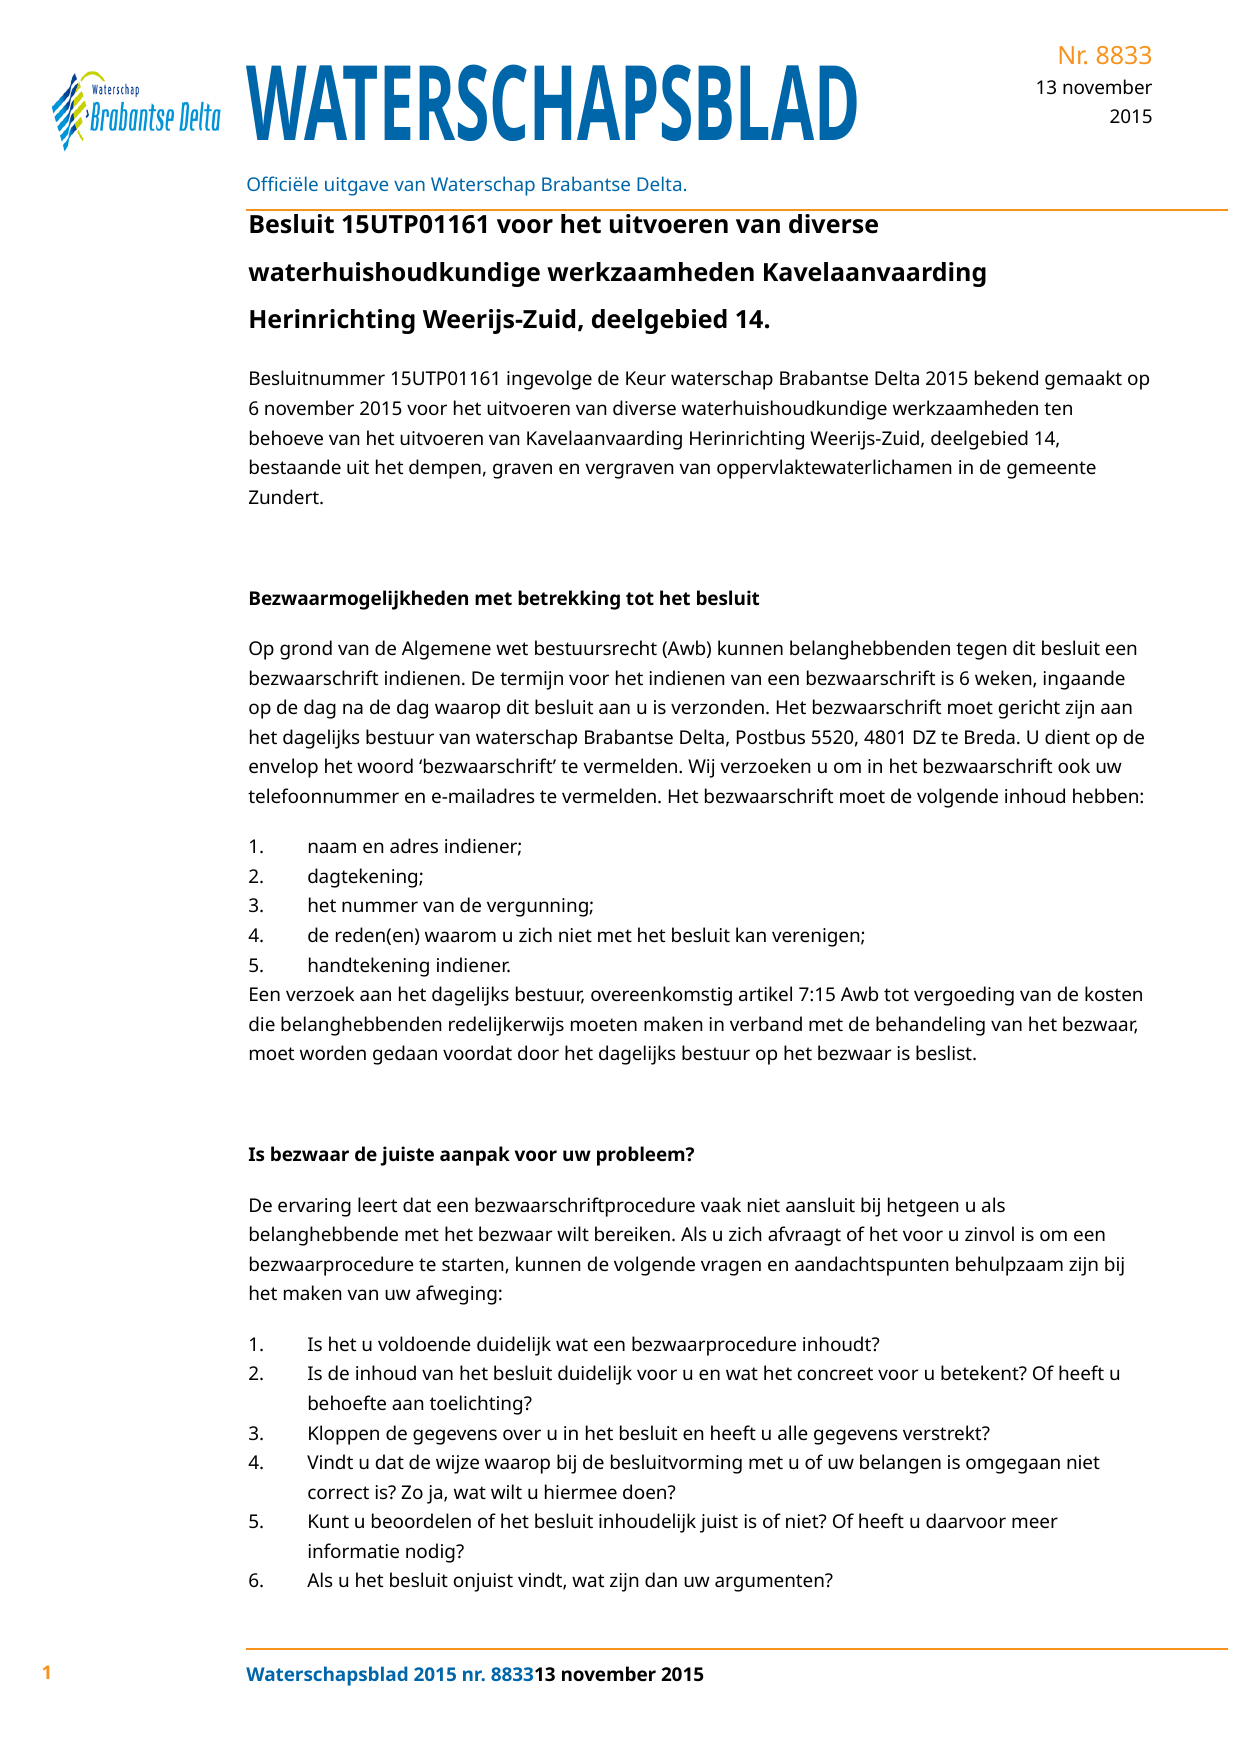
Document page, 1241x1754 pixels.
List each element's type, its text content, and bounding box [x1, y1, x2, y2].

picture [41, 47, 231, 172]
list Is het u voldoende duidelijk wat een bezwaarprocedure inhoudt? [248, 1331, 1152, 1357]
list Kunt u beoordelen of het besluit inhoudelijk juist is of niet? Of heeft u daarvoor meer informatie nodig? [248, 1508, 1152, 1564]
list naam en adres indiener; [248, 833, 1152, 859]
list Als u het besluit onjuist vindt, wat zijn dan uw argumenten? [248, 1568, 1152, 1593]
text Besluit 15UTP01161 voor het uitvoeren van diverse waterhuishoudkundige werkzaamheden Kavelaanvaarding Herinrichting Weerijs-Zuid, deelgebied 14. [248, 211, 1152, 336]
text Een verzoek aan het dagelijks bestuur, overeenkomstig artikel 7:15 Awb tot vergoeding van de kosten die belanghebbenden redelijkerwijs moeten maken in verband met de behandeling van het bezwaar, moet worden gedaan voordat door het dagelijks bestuur op het bezwaar is beslist. [248, 981, 1152, 1066]
list Kloppen de gegevens over u in het besluit en heeft u alle gegevens verstrekt? [248, 1420, 1152, 1445]
list Is de inhoud van het besluit duidelijk voor u en wat het concreet voor u betekent? Of heeft u behoefte aan toelichting? [248, 1361, 1152, 1416]
text De ervaring leert dat een bezwaarschriftprocedure vaak niet aansluit bij hetgeen u als belanghebbende met het bezwaar wilt bereiken. Als u zich afvraagt of het voor u zinvol is om een bezwaarprocedure te starten, kunnen de volgende vragen en aandachtspunten behulpzaam zijn bij het maken van uw afweging: [248, 1192, 1152, 1306]
list dagtekening; [248, 863, 1152, 889]
text Besluitnummer 15UTP01161 ingevolge de Keur waterschap Brabantse Delta 2015 bekend gemaakt op 6 november 2015 voor het uitvoeren van diverse waterhuishoudkundige werkzaamheden ten behoeve van het uitvoeren van Kavelaanvaarding Herinrichting Weerijs-Zuid, deelgebied 14, bestaande uit het dempen, graven en vergraven van oppervlaktewaterlichamen in de gemeente Zundert. [248, 366, 1152, 509]
text Is bezwaar de juiste aanpak voor uw probleem? [248, 1141, 1152, 1167]
list Vindt u dat de wijze waarop bij de besluitvorming met u of uw belangen is omgegaan niet correct is? Zo ja, wat wilt u hiermee doen? [248, 1449, 1152, 1504]
text Bezwaarmogelijkheden met betrekking tot het besluit [248, 585, 1152, 610]
list het nummer van de vergunning; [248, 893, 1152, 918]
list handtekening indiener. [248, 952, 1152, 977]
text Op grond van de Algemene wet bestuursrecht (Awb) kunnen belanghebbenden tegen dit besluit een bezwaarschrift indienen. De termijn voor het indienen van een bezwaarschrift is 6 weken, ingaande op de dag na de dag waarop dit besluit aan u is verzonden. Het bezwaarschrift moet gericht zijn aan het dagelijks bestuur van waterschap Brabantse Delta, Postbus 5520, 4801 DZ te Breda. U dient op de envelop het woord ‘bezwaarschrift’ te vermelden. Wij verzoeken u om in het bezwaarschrift ook uw telefoonnummer en e‑mailadres te vermelden. Het bezwaarschrift moet de volgende inhoud hebben: [248, 635, 1152, 809]
list de reden(en) waarom u zich niet met het besluit kan verenigen; [248, 922, 1152, 948]
